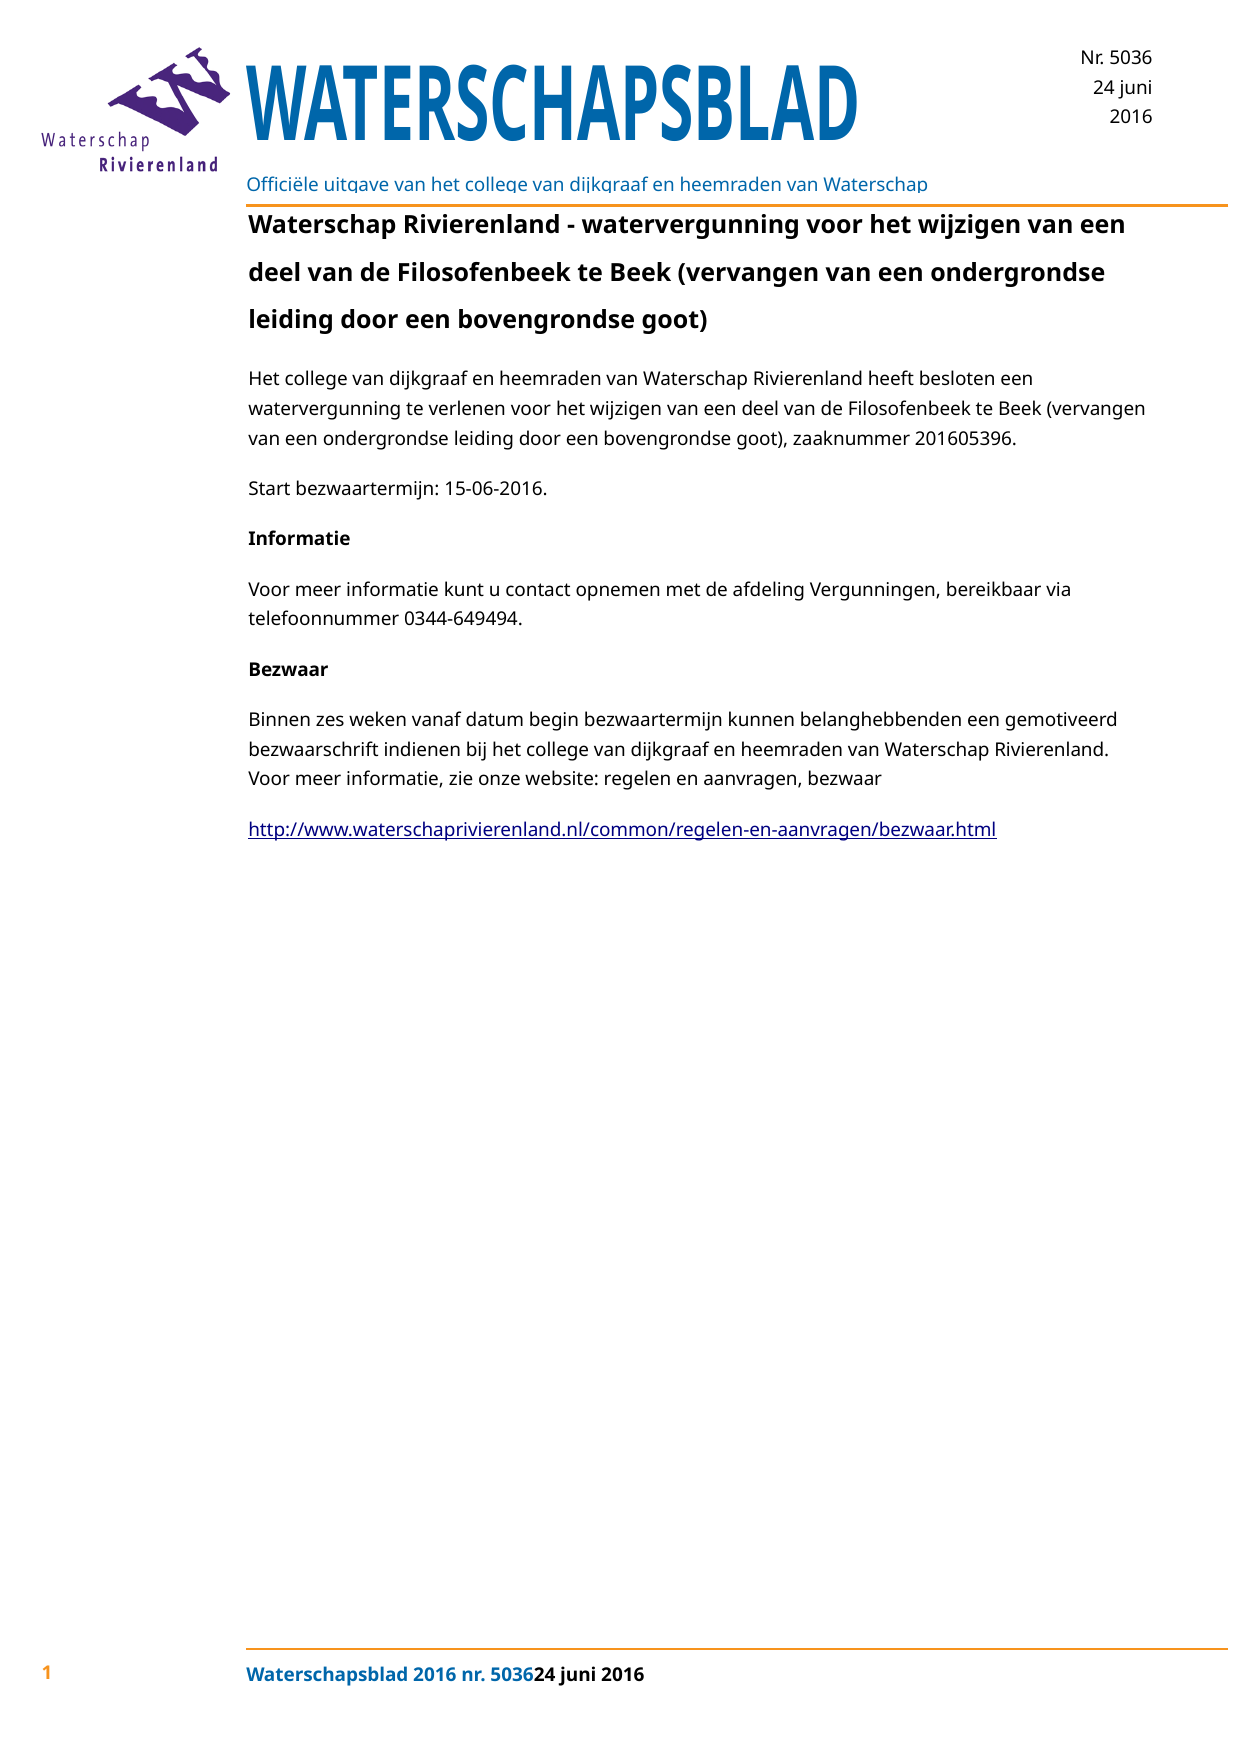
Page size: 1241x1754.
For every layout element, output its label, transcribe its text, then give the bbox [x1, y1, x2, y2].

text http://www.waterschaprivierenland.nl/common/regelen-en-aanvragen/bezwaar.html [248, 816, 1152, 842]
text Het college van dijkgraaf en heemraden van Waterschap Rivierenland heeft besloten een watervergunning te verlenen voor het wijzigen van een deel van de Filosofenbeek te Beek (vervangen van een ondergrondse leiding door een bovengrondse goot), zaaknummer 201605396. [248, 366, 1152, 450]
text Bezwaar [248, 656, 1152, 682]
text Start bezwaartermijn: 15-06-2016. [248, 475, 1152, 501]
text Informatie [248, 526, 1152, 551]
picture [41, 47, 231, 172]
text Waterschap Rivierenland - watervergunning voor het wijzigen van een deel van de Filosofenbeek te Beek (vervangen van een ondergrondse leiding door een bovengrondse goot) [248, 207, 1152, 336]
text Voor meer informatie kunt u contact opnemen met de afdeling Vergunningen, bereikbaar via telefoonnummer 0344-649494. [248, 576, 1152, 631]
text Binnen zes weken vanaf datum begin bezwaartermijn kunnen belanghebbenden een gemotiveerd bezwaarschrift indienen bij het college van dijkgraaf en heemraden van Waterschap Rivierenland. Voor meer informatie, zie onze website: regelen en aanvragen, bezwaar [248, 706, 1152, 791]
